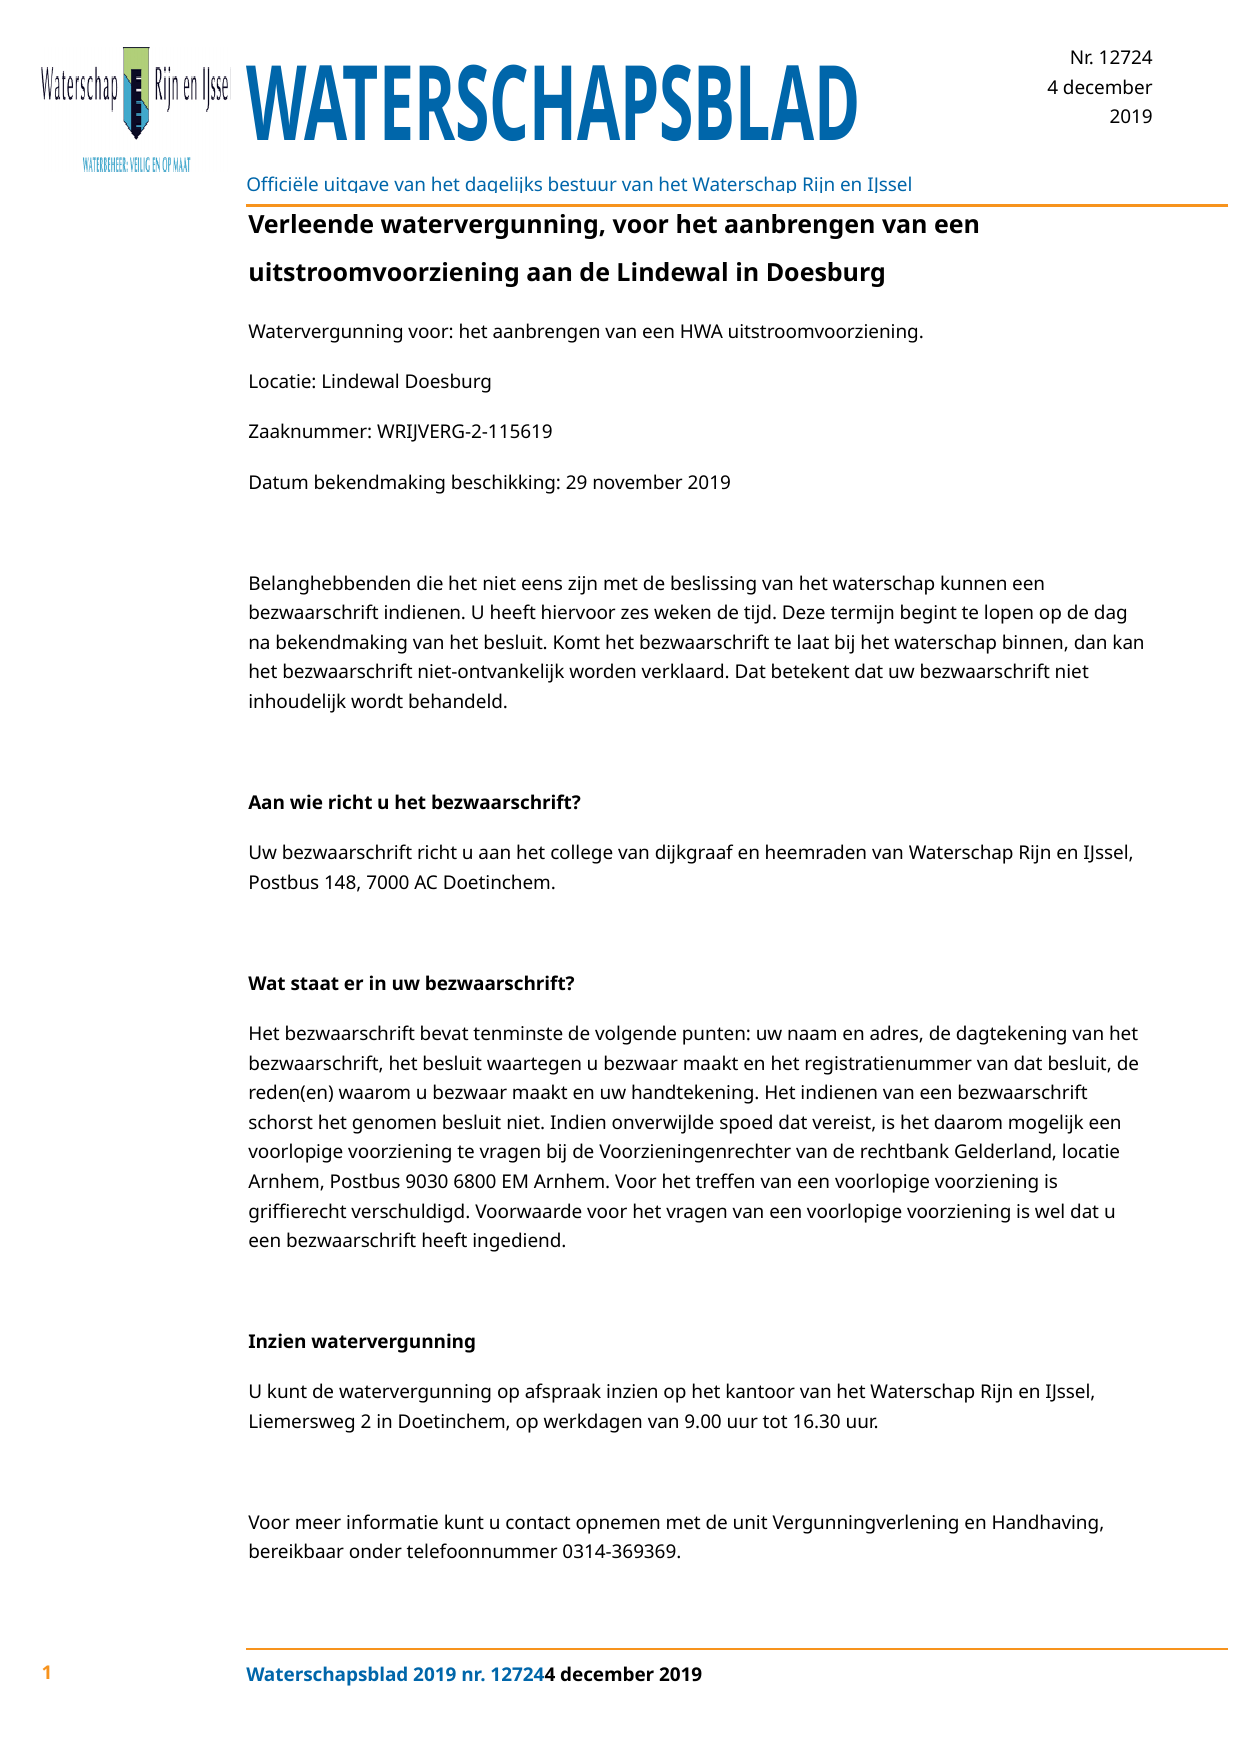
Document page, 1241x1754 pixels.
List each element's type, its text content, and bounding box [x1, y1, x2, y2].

text Het bezwaarschrift bevat tenminste de volgende punten: uw naam en adres, de dagtekening van het bezwaarschrift, het besluit waartegen u bezwaar maakt en het registratienummer van dat besluit, de reden(en) waarom u bezwaar maakt en uw handtekening. Het indienen van een bezwaarschrift schorst het genomen besluit niet. Indien onverwijlde spoed dat vereist, is het daarom mogelijk een voorlopige voorziening te vragen bij de Voorzieningenrechter van de rechtbank Gelderland, locatie Arnhem, Postbus 9030 6800 EM Arnhem. Voor het treffen van een voorlopige voorziening is griffierecht verschuldigd. Voorwaarde voor het vragen van een voorlopige voorziening is wel dat u een bezwaarschrift heeft ingediend. [248, 1020, 1152, 1253]
text Datum bekendmaking beschikking: 29 november 2019 [248, 469, 1152, 495]
text U kunt de watervergunning op afspraak inzien op het kantoor van het Waterschap Rijn en IJssel, Liemersweg 2 in Doetinchem, op werkdagen van 9.00 uur tot 16.30 uur. [248, 1379, 1152, 1434]
picture [41, 47, 231, 172]
text Aan wie richt u het bezwaarschrift? [248, 789, 1152, 815]
text Voor meer informatie kunt u contact opnemen met de unit Vergunningverlening en Handhaving, bereikbaar onder telefoonnummer 0314-369369. [248, 1509, 1152, 1564]
text Inzien watervergunning [248, 1328, 1152, 1354]
text Belanghebbenden die het niet eens zijn met de beslissing van het waterschap kunnen een bezwaarschrift indienen. U heeft hiervoor zes weken de tijd. Deze termijn begint te lopen op de dag na bekendmaking van het besluit. Komt het bezwaarschrift te laat bij het waterschap binnen, dan kan het bezwaarschrift niet-ontvankelijk worden verklaard. Dat betekent dat uw bezwaarschrift niet inhoudelijk wordt behandeld. [248, 570, 1152, 714]
text Uw bezwaarschrift richt u aan het college van dijkgraaf en heemraden van Waterschap Rijn en IJssel, Postbus 148, 7000 AC Doetinchem. [248, 839, 1152, 895]
text Zaaknummer: WRIJVERG-2-115619 [248, 419, 1152, 444]
text Verleende watervergunning, voor het aanbrengen van een uitstroomvoorziening aan de Lindewal in Doesburg [248, 207, 1152, 288]
text Locatie: Lindewal Doesburg [248, 368, 1152, 394]
text Wat staat er in uw bezwaarschrift? [248, 970, 1152, 996]
text Watervergunning voor: het aanbrengen van een HWA uitstroomvoorziening. [248, 318, 1152, 344]
